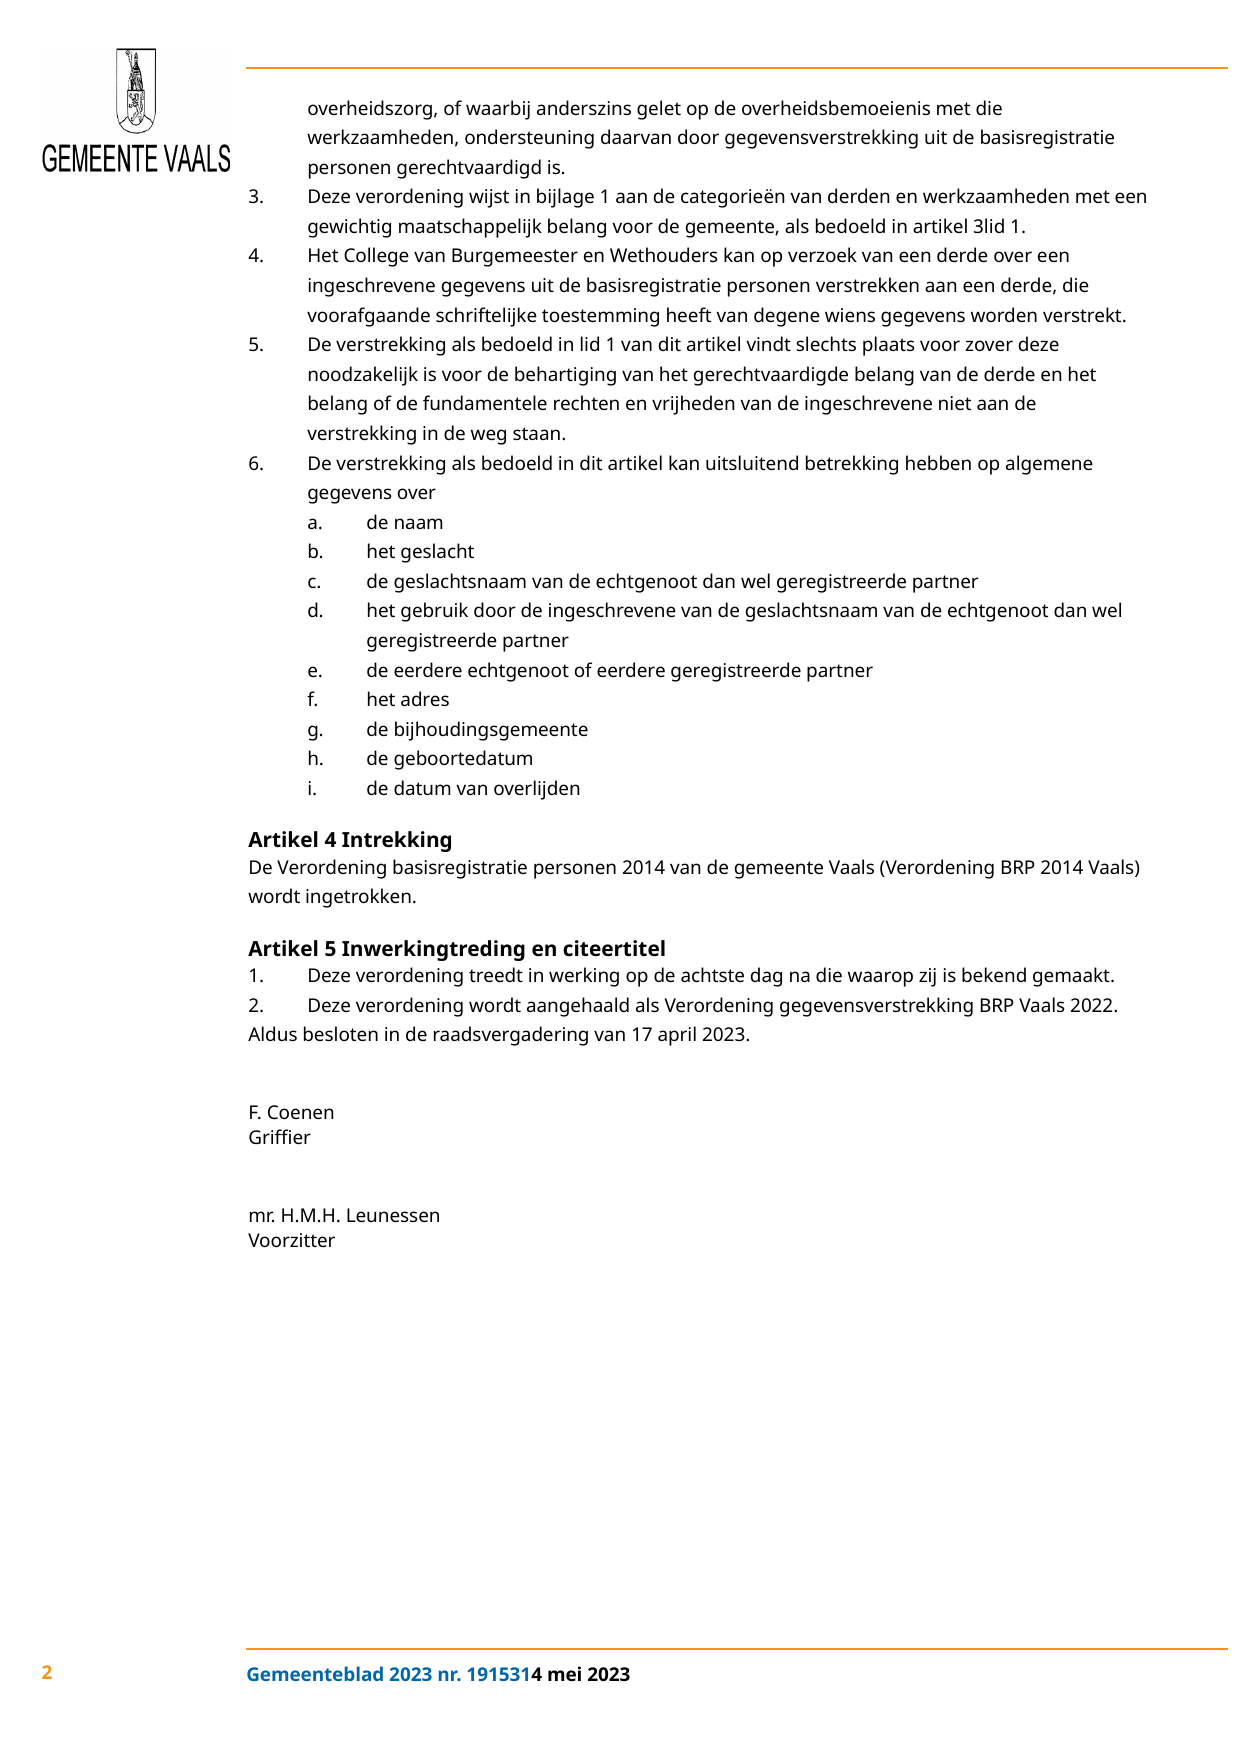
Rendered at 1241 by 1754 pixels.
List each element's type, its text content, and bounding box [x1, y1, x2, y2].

text Artikel 5 Inwerkingtreding en citeertitel [248, 934, 1152, 962]
text mr. H.M.H. Leunessen [248, 1202, 1152, 1227]
text Artikel 4 Intrekking [248, 826, 1152, 854]
list de bijhoudingsgemeente [307, 716, 1152, 742]
list Deze verordening wijst in bijlage 1 aan de categorieën van derden en werkzaamheden met een gewichtig maatschappelijk belang voor de gemeente, als bedoeld in artikel 3lid 1. [248, 183, 1152, 239]
list De verstrekking als bedoeld in lid 1 van dit artikel vindt slechts plaats voor zover deze noodzakelijk is voor de behartiging van het gerechtvaardigde belang van de derde en het belang of de fundamentele rechten en vrijheden van de ingeschrevene niet aan de verstrekking in de weg staan. [248, 331, 1152, 446]
list Deze verordening treedt in werking op de achtste dag na die waarop zij is bekend gemaakt. [248, 962, 1152, 988]
text F. Coenen [248, 1099, 1152, 1124]
text Griffier [248, 1124, 1152, 1150]
list De verstrekking als bedoeld in dit artikel kan uitsluitend betrekking hebben op algemene gegevens over [248, 450, 1152, 505]
list de datum van overlijden [307, 775, 1152, 801]
list Deze verordening wordt aangehaald als Verordening gegevensverstrekking BRP Vaals 2022. [248, 992, 1152, 1018]
list Het College van Burgemeester en Wethouders kan op verzoek van een derde over een ingeschrevene gegevens uit de basisregistratie personen verstrekken aan een derde, die voorafgaande schriftelijke toestemming heeft van degene wiens gegevens worden verstrekt. [248, 243, 1152, 328]
list overheidszorg, of waarbij anderszins gelet op de overheidsbemoeienis met die werkzaamheden, ondersteuning daarvan door gegevensverstrekking uit de basisregistratie personen gerechtvaardigd is. [248, 95, 1152, 180]
text Aldus besloten in de raadsvergadering van 17 april 2023. [248, 1022, 1152, 1047]
list de geboortedatum [307, 746, 1152, 771]
list de naam [307, 509, 1152, 535]
list het geslacht [307, 538, 1152, 564]
list het adres [307, 686, 1152, 712]
text Voorzitter [248, 1227, 1152, 1253]
picture [41, 47, 231, 172]
list het gebruik door de ingeschrevene van de geslachtsnaam van de echtgenoot dan wel geregistreerde partner [307, 598, 1152, 653]
list de eerdere echtgenoot of eerdere geregistreerde partner [307, 657, 1152, 683]
text De Verordening basisregistratie personen 2014 van de gemeente Vaals (Verordening BRP 2014 Vaals) wordt ingetrokken. [248, 854, 1152, 909]
list de geslachtsnaam van de echtgenoot dan wel geregistreerde partner [307, 568, 1152, 594]
